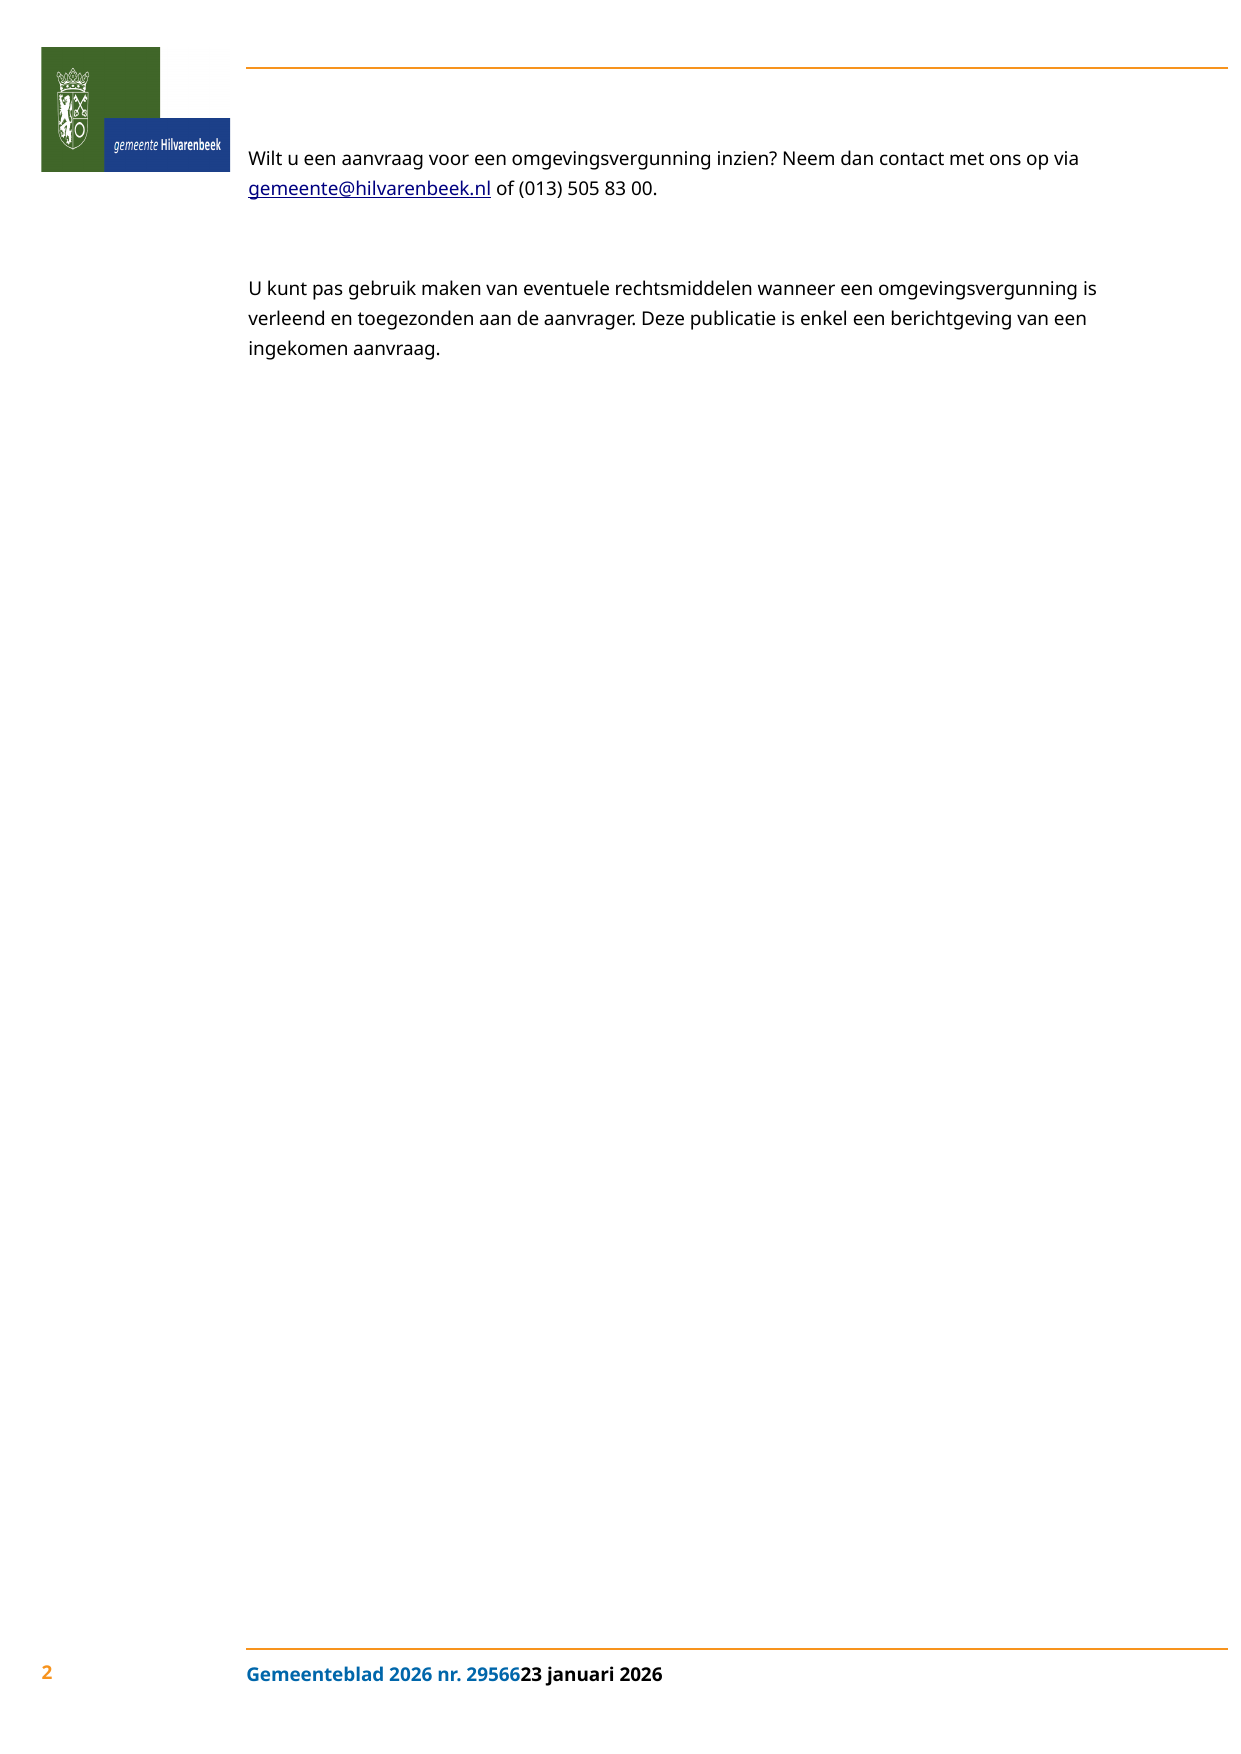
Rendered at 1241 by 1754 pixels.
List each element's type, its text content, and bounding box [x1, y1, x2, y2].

picture [41, 47, 231, 172]
text U kunt pas gebruik maken van eventuele rechtsmiddelen wanneer een omgevingsvergunning is verleend en toegezonden aan de aanvrager. Deze publicatie is enkel een berichtgeving van een ingekomen aanvraag. [248, 276, 1152, 361]
text Wilt u een aanvraag voor een omgevingsvergunning inzien? Neem dan contact met ons op via gemeente@hilvarenbeek.nl of (013) 505 83 00. [248, 145, 1152, 201]
